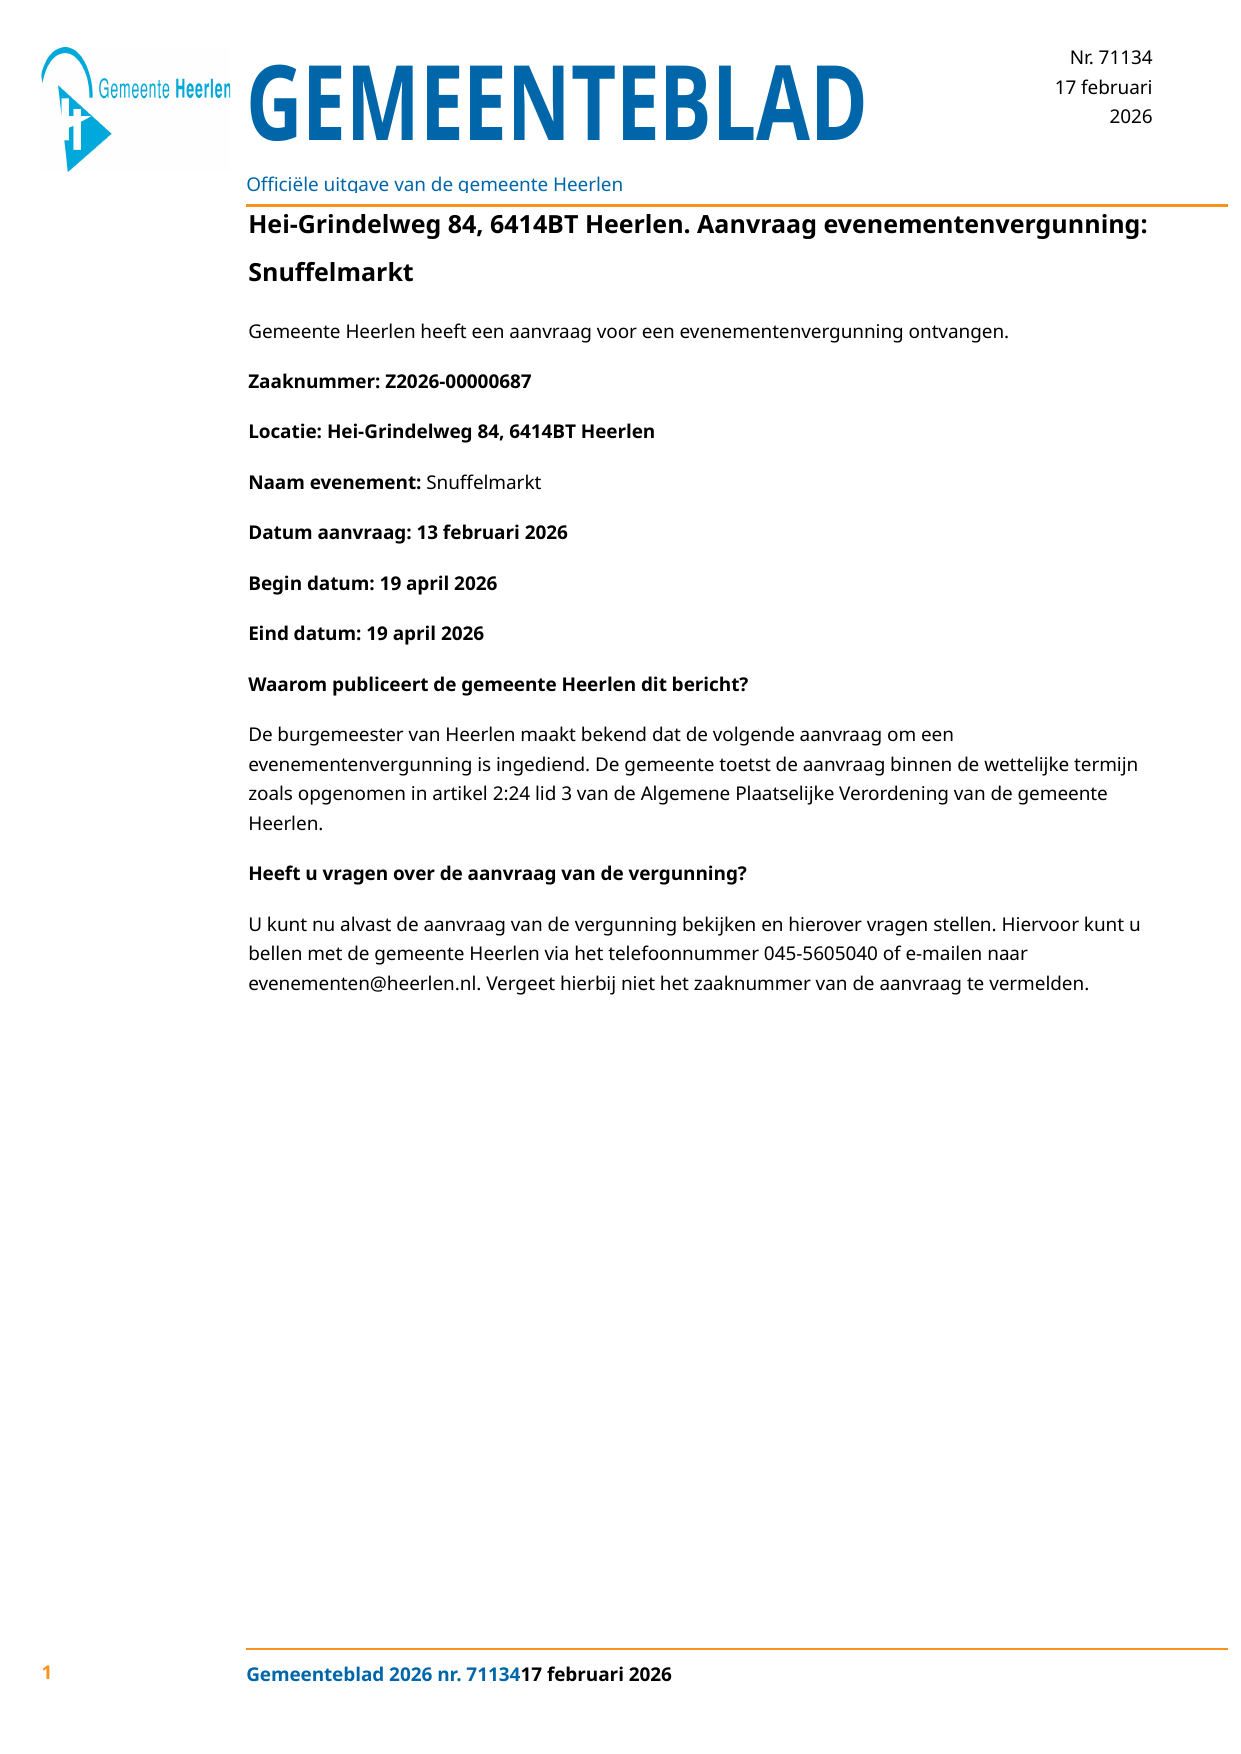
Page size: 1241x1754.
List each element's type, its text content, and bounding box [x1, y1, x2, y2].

text De burgemeester van Heerlen maakt bekend dat de volgende aanvraag om een evenementenvergunning is ingediend. De gemeente toetst de aanvraag binnen de wettelijke termijn zoals opgenomen in artikel 2:24 lid 3 van de Algemene Plaatselijke Verordening van de gemeente Heerlen. [248, 721, 1152, 836]
text Locatie: Hei-Grindelweg 84, 6414BT Heerlen [248, 419, 1152, 444]
text Zaaknummer: Z2026-00000687 [248, 368, 1152, 394]
text U kunt nu alvast de aanvraag van de vergunning bekijken en hierover vragen stellen. Hiervoor kunt u bellen met de gemeente Heerlen via het telefoonnummer 045-5605040 of e-mailen naar evenementen@heerlen.nl. Vergeet hierbij niet het zaaknummer van de aanvraag te vermelden. [248, 911, 1152, 996]
text Eind datum: 19 april 2026 [248, 620, 1152, 646]
text Gemeente Heerlen heeft een aanvraag voor een evenementenvergunning ontvangen. [248, 318, 1152, 344]
text Hei-Grindelweg 84, 6414BT Heerlen. Aanvraag evenementenvergunning: Snuffelmarkt [248, 207, 1152, 288]
text Begin datum: 19 april 2026 [248, 570, 1152, 596]
text Datum aanvraag: 13 februari 2026 [248, 519, 1152, 545]
picture [41, 47, 231, 172]
text Naam evenement: Snuffelmarkt [248, 469, 1152, 495]
text Heeft u vragen over de aanvraag van de vergunning? [248, 860, 1152, 886]
text Waarom publiceert de gemeente Heerlen dit bericht? [248, 671, 1152, 697]
picture [41, 47, 59, 70]
